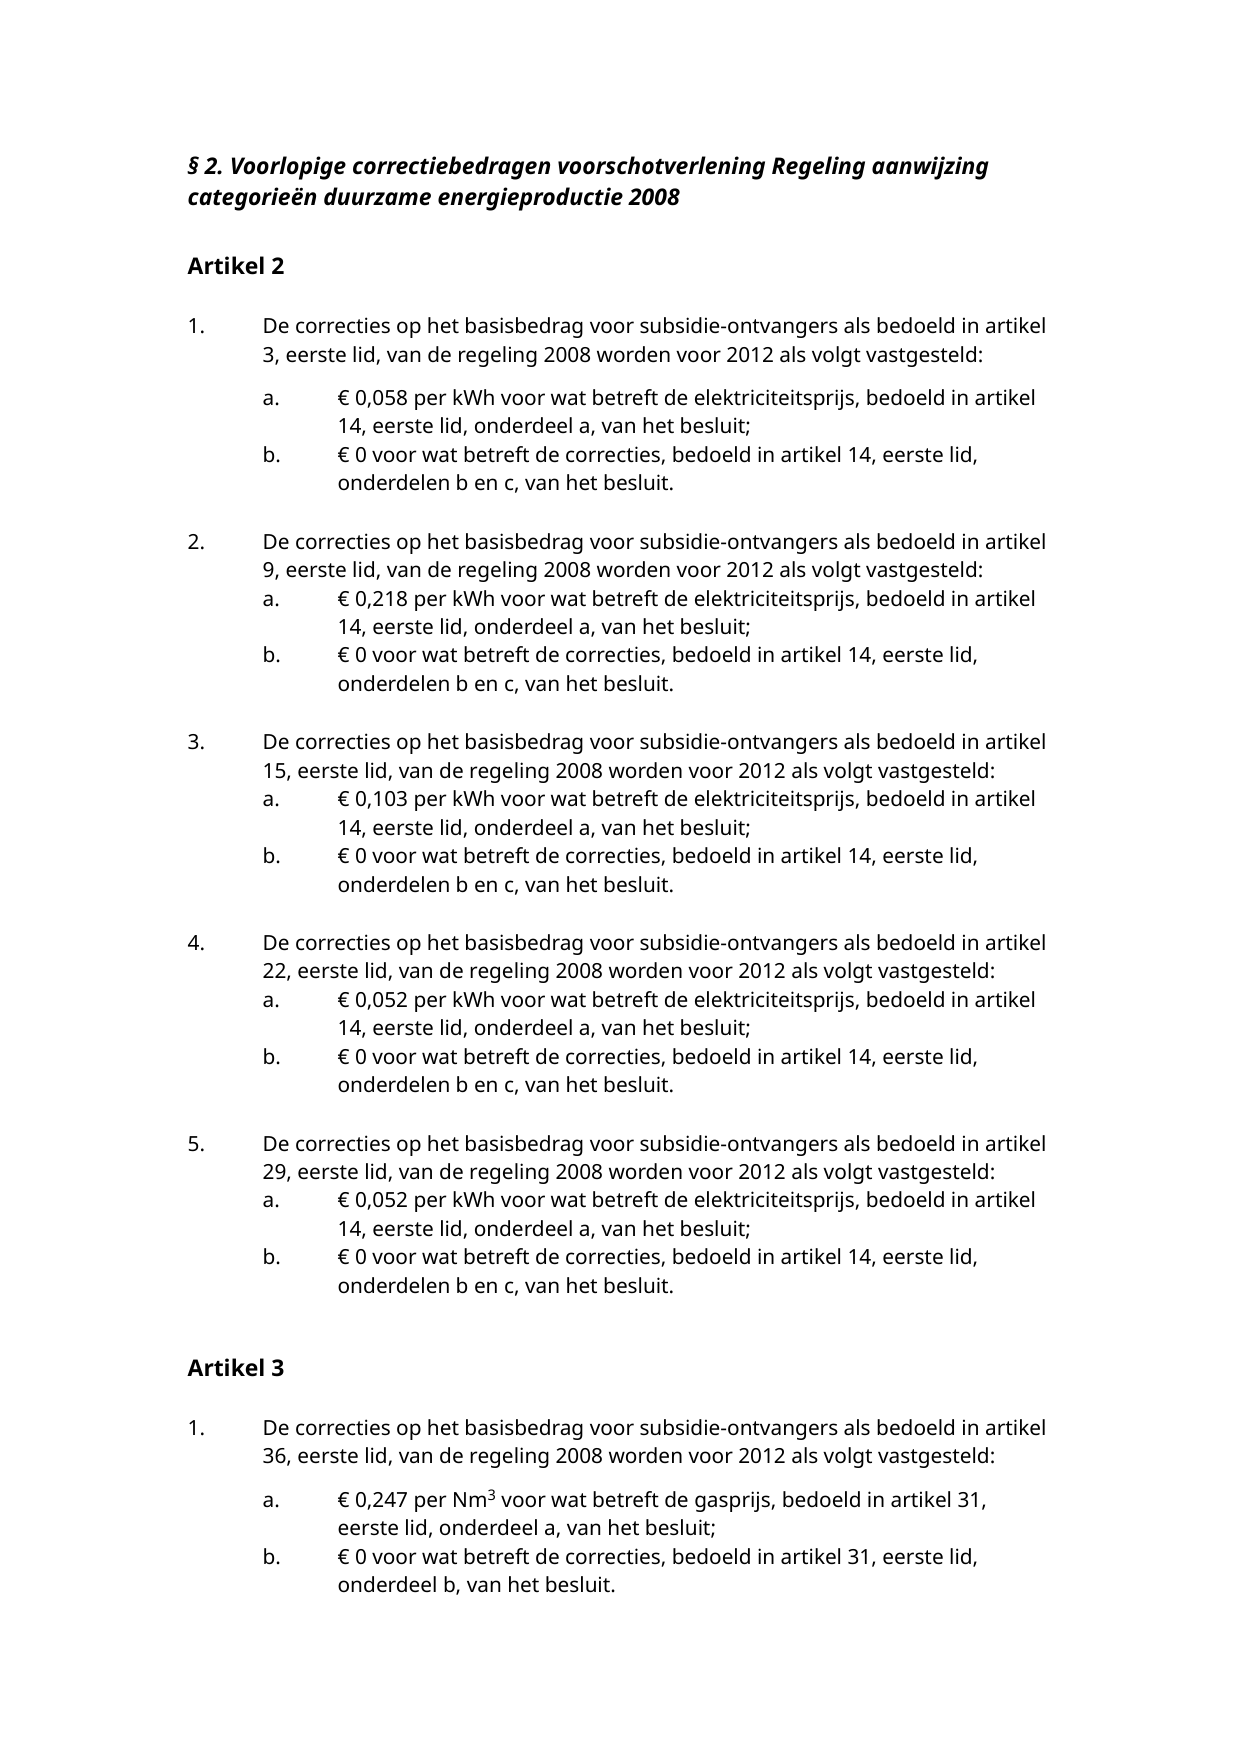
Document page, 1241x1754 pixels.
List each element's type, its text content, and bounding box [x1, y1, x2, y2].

list € 0 voor wat betreft de correcties, bedoeld in artikel 14, eerste lid, onderdelen b en c, van het besluit. [262, 841, 1053, 898]
list € 0 voor wat betreft de correcties, bedoeld in artikel 31, eerste lid, onderdeel b, van het besluit. [262, 1542, 1053, 1599]
list € 0 voor wat betreft de correcties, bedoeld in artikel 14, eerste lid, onderdelen b en c, van het besluit. [262, 440, 1053, 497]
subtitle § 2. Voorlopige correctiebedragen voorschotverlening Regeling aanwijzing categorieën duurzame energieproductie 2008 [187, 150, 1053, 212]
list De correcties op het basisbedrag voor subsidie-ontvangers als bedoeld in artikel 29, eerste lid, van de regeling 2008 worden voor 2012 als volgt vastgesteld: [187, 1129, 1053, 1186]
list € 0 voor wat betreft de correcties, bedoeld in artikel 14, eerste lid, onderdelen b en c, van het besluit. [262, 641, 1053, 697]
list De correcties op het basisbedrag voor subsidie-ontvangers als bedoeld in artikel 3, eerste lid, van de regeling 2008 worden voor 2012 als volgt vastgesteld: [187, 311, 1053, 368]
subtitle Artikel 2 [187, 250, 1053, 281]
list € 0,247 per Nm3 voor wat betreft de gasprijs, bedoeld in artikel 31, eerste lid, onderdeel a, van het besluit; [262, 1485, 1053, 1542]
list € 0 voor wat betreft de correcties, bedoeld in artikel 14, eerste lid, onderdelen b en c, van het besluit. [262, 1242, 1053, 1299]
list € 0,052 per kWh voor wat betreft de elektriciteitsprijs, bedoeld in artikel 14, eerste lid, onderdeel a, van het besluit; [262, 1186, 1053, 1242]
list € 0,103 per kWh voor wat betreft de elektriciteitsprijs, bedoeld in artikel 14, eerste lid, onderdeel a, van het besluit; [262, 784, 1053, 841]
list De correcties op het basisbedrag voor subsidie-ontvangers als bedoeld in artikel 15, eerste lid, van de regeling 2008 worden voor 2012 als volgt vastgesteld: [187, 727, 1053, 784]
list De correcties op het basisbedrag voor subsidie-ontvangers als bedoeld in artikel 36, eerste lid, van de regeling 2008 worden voor 2012 als volgt vastgesteld: [187, 1413, 1053, 1470]
list € 0,058 per kWh voor wat betreft de elektriciteitsprijs, bedoeld in artikel 14, eerste lid, onderdeel a, van het besluit; [262, 383, 1053, 440]
list € 0 voor wat betreft de correcties, bedoeld in artikel 14, eerste lid, onderdelen b en c, van het besluit. [262, 1042, 1053, 1099]
list € 0,218 per kWh voor wat betreft de elektriciteitsprijs, bedoeld in artikel 14, eerste lid, onderdeel a, van het besluit; [262, 584, 1053, 641]
list € 0,052 per kWh voor wat betreft de elektriciteitsprijs, bedoeld in artikel 14, eerste lid, onderdeel a, van het besluit; [262, 985, 1053, 1042]
subtitle Artikel 3 [187, 1352, 1053, 1383]
list De correcties op het basisbedrag voor subsidie-ontvangers als bedoeld in artikel 22, eerste lid, van de regeling 2008 worden voor 2012 als volgt vastgesteld: [187, 928, 1053, 985]
list De correcties op het basisbedrag voor subsidie-ontvangers als bedoeld in artikel 9, eerste lid, van de regeling 2008 worden voor 2012 als volgt vastgesteld: [187, 527, 1053, 584]
